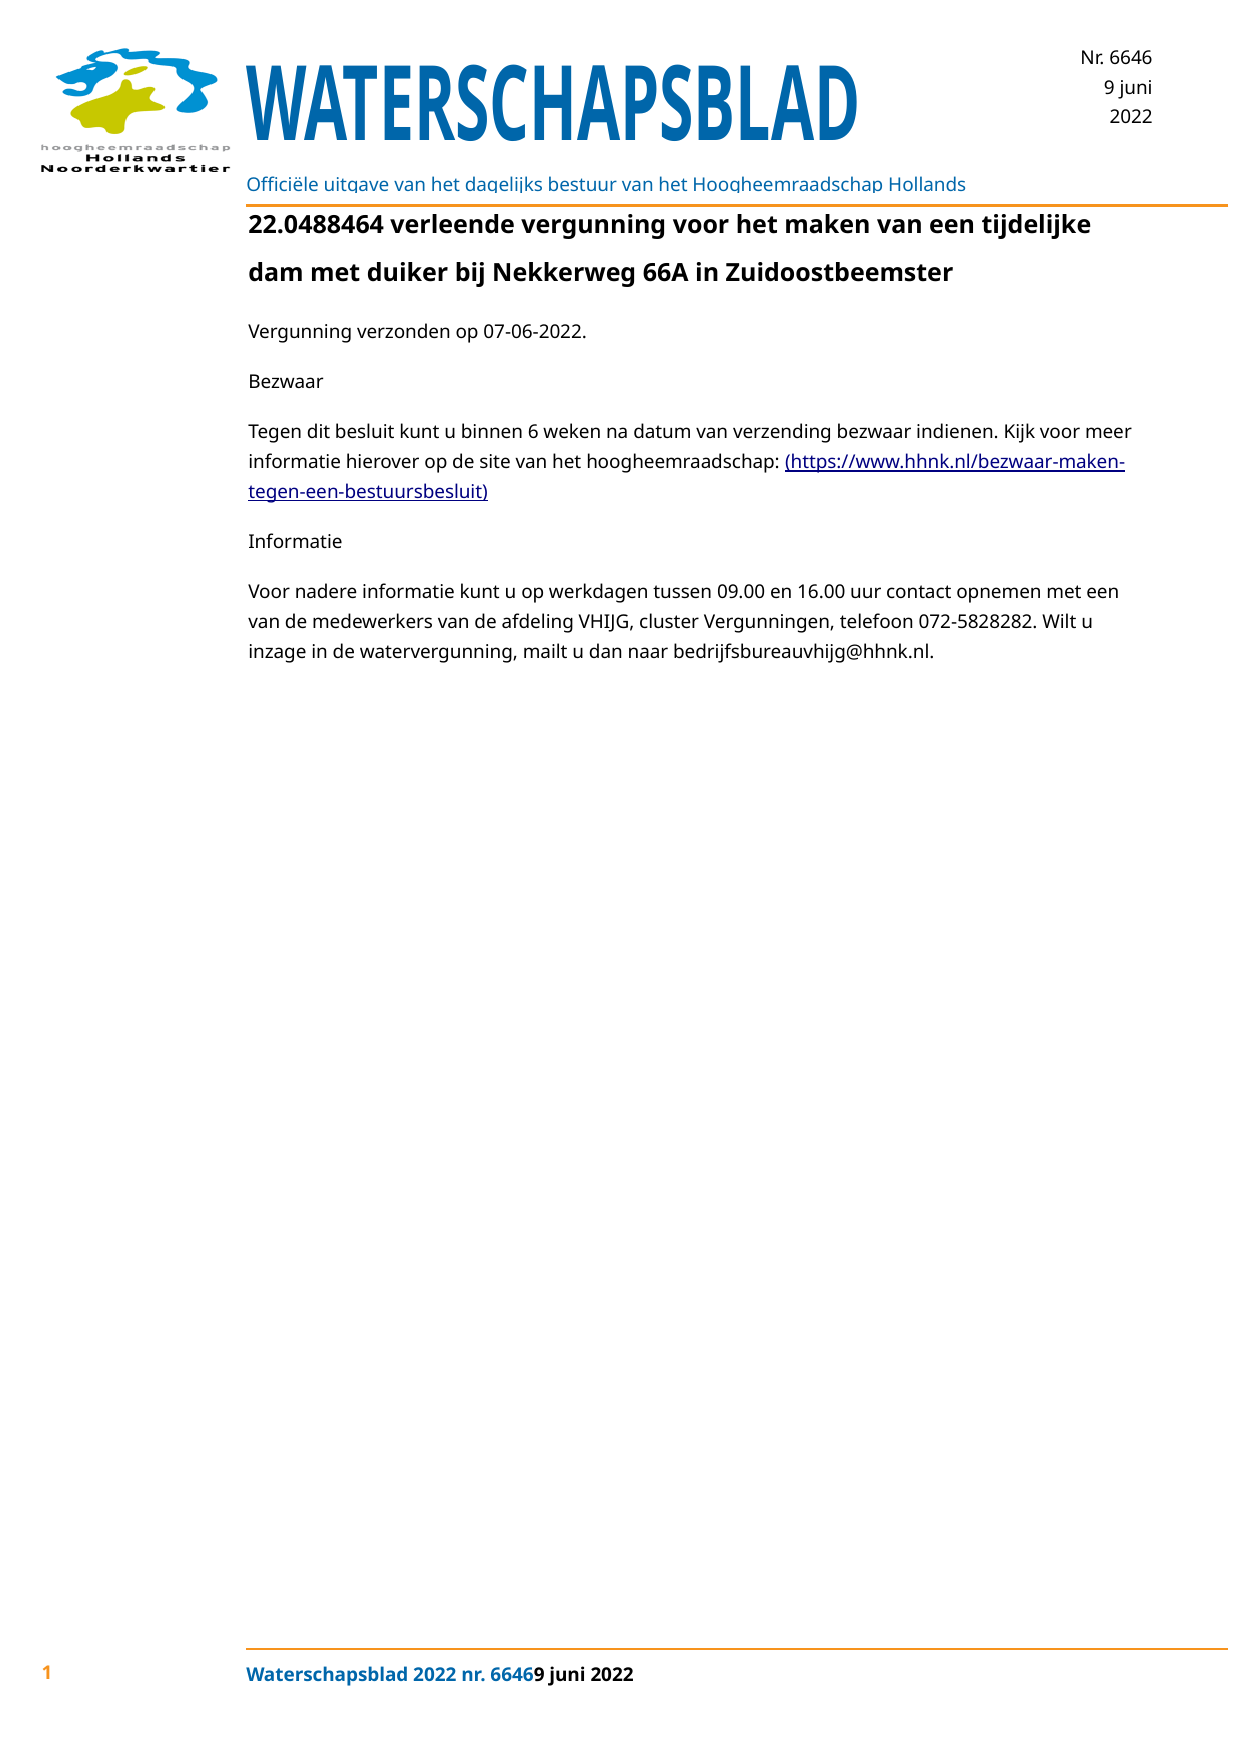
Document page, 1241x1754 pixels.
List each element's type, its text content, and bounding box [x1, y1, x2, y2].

text 22.0488464 verleende vergunning voor het maken van een tijdelijke dam met duiker bij Nekkerweg 66A in Zuidoostbeemster [248, 207, 1152, 288]
text Informatie [248, 528, 1152, 554]
picture [41, 47, 231, 172]
text Vergunning verzonden op 07-06-2022. [248, 318, 1152, 344]
text Tegen dit besluit kunt u binnen 6 weken na datum van verzending bezwaar indienen. Kijk voor meer informatie hierover op de site van het hoogheemraadschap: (https://www.hhnk.nl/bezwaar-maken-tegen-een-bestuursbesluit) [248, 419, 1152, 504]
text Bezwaar [248, 368, 1152, 394]
text Voor nadere informatie kunt u op werkdagen tussen 09.00 en 16.00 uur contact opnemen met een van de medewerkers van de afdeling VHIJG, cluster Vergunningen, telefoon 072-5828282. Wilt u inzage in de watervergunning, mailt u dan naar bedrijfsbureauvhijg@hhnk.nl. [248, 579, 1152, 664]
